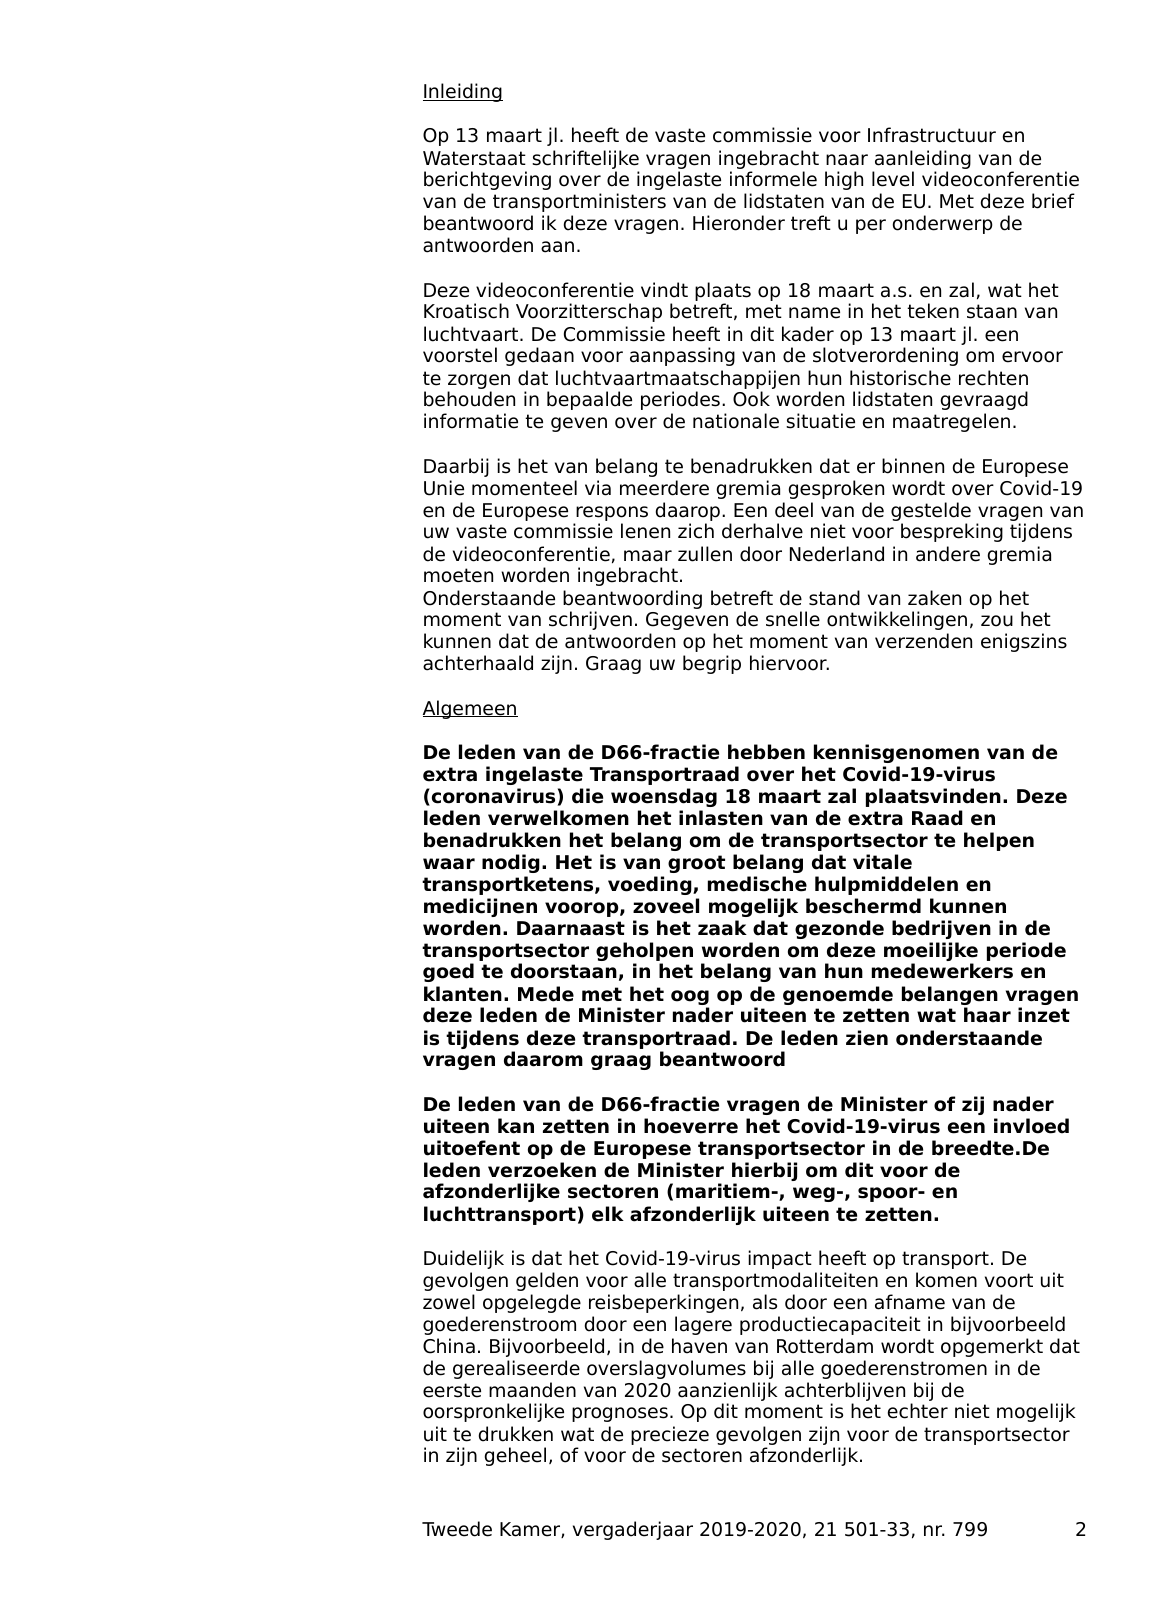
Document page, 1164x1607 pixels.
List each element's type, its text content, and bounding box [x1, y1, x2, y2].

text De leden van de D66-fractie vragen de Minister of zij nader uiteen kan zetten in hoeverre het Covid-19-virus een invloed uitoefent op de Europese transportsector in de breedte.De leden verzoeken de Minister hierbij om dit voor de afzonderlijke sectoren (maritiem-, weg-, spoor- en luchttransport) elk afzonderlijk uiteen te zetten. [422, 1093, 1087, 1225]
text Duidelijk is dat het Covid-19-virus impact heeft op transport. De gevolgen gelden voor alle transportmodaliteiten en komen voort uit zowel opgelegde reisbeperkingen, als door een afname van de goederenstroom door een lagere productiecapaciteit in bijvoorbeeld China. Bijvoorbeeld, in de haven van Rotterdam wordt opgemerkt dat de gerealiseerde overslagvolumes bij alle goederenstromen in de eerste maanden van 2020 aanzienlijk achterblijven bij de oorspronkelijke prognoses. Op dit moment is het echter niet mogelijk uit te drukken wat de precieze gevolgen zijn voor de transportsector in zijn geheel, of voor de sectoren afzonderlijk. [422, 1248, 1087, 1467]
text De leden van de D66-fractie hebben kennisgenomen van de extra ingelaste Transportraad over het Covid-19-virus (coronavirus) die woensdag 18 maart zal plaatsvinden. Deze leden verwelkomen het inlasten van de extra Raad en benadrukken het belang om de transportsector te helpen waar nodig. Het is van groot belang dat vitale transportketens, voeding, medische hulpmiddelen en medicijnen voorop, zoveel mogelijk beschermd kunnen worden. Daarnaast is het zaak dat gezonde bedrijven in de transportsector geholpen worden om deze moeilijke periode goed te doorstaan, in het belang van hun medewerkers en klanten. Mede met het oog op de genoemde belangen vragen deze leden de Minister nader uiteen te zetten wat haar inzet is tijdens deze transportraad. De leden zien onderstaande vragen daarom graag beantwoord [422, 742, 1087, 1071]
subtitle Algemeen [422, 697, 1087, 719]
text Daarbij is het van belang te benadrukken dat er binnen de Europese Unie momenteel via meerdere gremia gesproken wordt over Covid-19 en de Europese respons daarop. Een deel van de gestelde vragen van uw vaste commissie lenen zich derhalve niet voor bespreking tijdens de videoconferentie, maar zullen door Nederland in andere gremia moeten worden ingebracht. [422, 456, 1087, 587]
text Onderstaande beantwoording betreft de stand van zaken op het moment van schrijven. Gegeven de snelle ontwikkelingen, zou het kunnen dat de antwoorden op het moment van verzenden enigszins achterhaald zijn. Graag uw begrip hiervoor. [422, 587, 1087, 675]
text Deze videoconferentie vindt plaats op 18 maart a.s. en zal, wat het Kroatisch Voorzitterschap betreft, met name in het teken staan van luchtvaart. De Commissie heeft in dit kader op 13 maart jl. een voorstel gedaan voor aanpassing van de slotverordening om ervoor te zorgen dat luchtvaartmaatschappijen hun historische rechten behouden in bepaalde periodes. Ook worden lidstaten gevraagd informatie te geven over de nationale situatie en maatregelen. [422, 279, 1087, 433]
subtitle Inleiding [422, 81, 1087, 103]
text Op 13 maart jl. heeft de vaste commissie voor Infrastructuur en Waterstaat schriftelijke vragen ingebracht naar aanleiding van de berichtgeving over de ingelaste informele high level videoconferentie van de transportministers van de lidstaten van de EU. Met deze brief beantwoord ik deze vragen. Hieronder treft u per onderwerp de antwoorden aan. [422, 125, 1087, 257]
